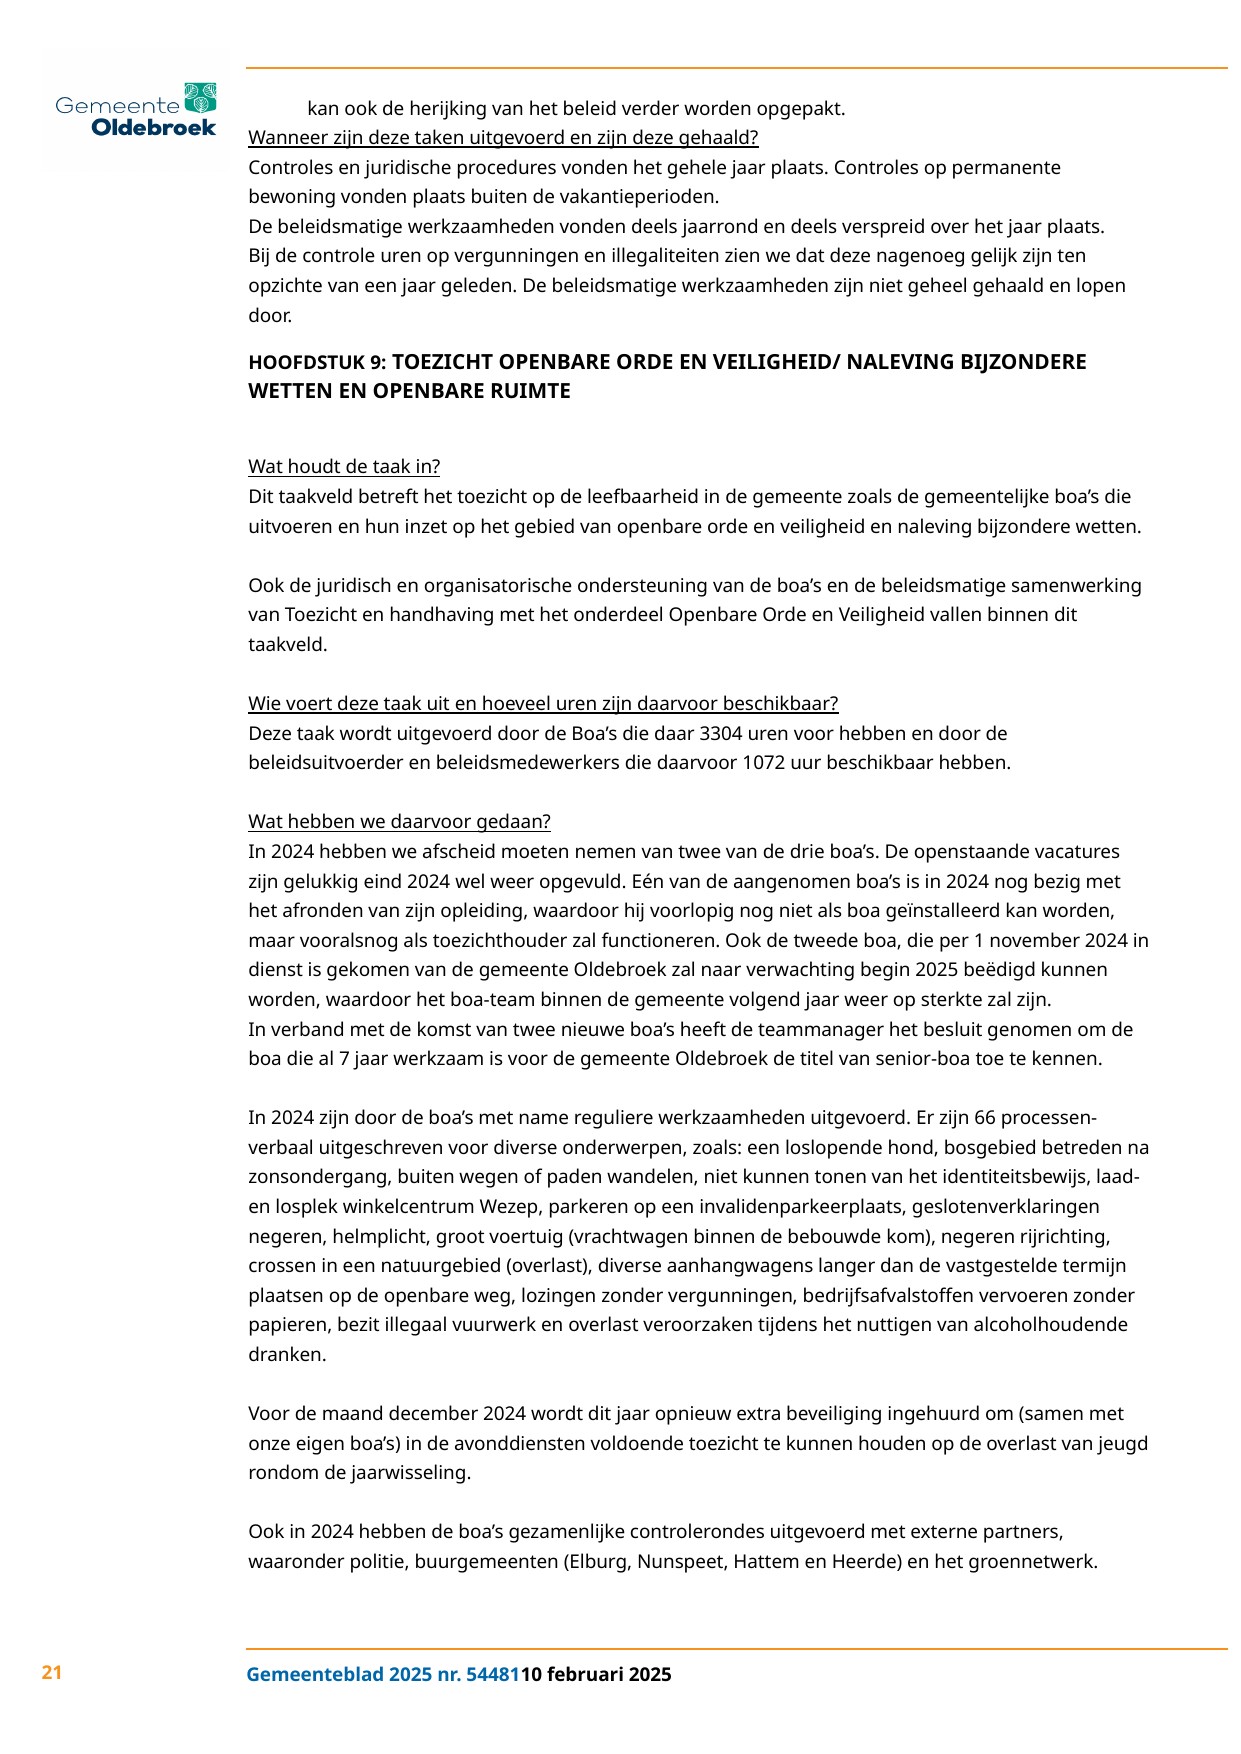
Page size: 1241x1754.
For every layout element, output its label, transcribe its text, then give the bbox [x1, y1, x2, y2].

text In verband met de komst van twee nieuwe boa’s heeft de teammanager het besluit genomen om de boa die al 7 jaar werkzaam is voor de gemeente Oldebroek de titel van senior-boa toe te kennen. [248, 1016, 1152, 1071]
list kan ook de herijking van het beleid verder worden opgepakt. [248, 95, 1152, 121]
text Ook in 2024 hebben de boa’s gezamenlijke controlerondes uitgevoerd met externe partners, waaronder politie, buurgemeenten (Elburg, Nunspeet, Hattem en Heerde) en het groennetwerk. [248, 1519, 1152, 1574]
text Controles en juridische procedures vonden het gehele jaar plaats. Controles op permanente bewoning vonden plaats buiten de vakantieperioden. [248, 154, 1152, 209]
text Wie voert deze taak uit en hoeveel uren zijn daarvoor beschikbaar? [248, 690, 1152, 716]
text HOOFDSTUK 9: TOEZICHT OPENBARE ORDE EN VEILIGHEID/ NALEVING BIJZONDERE WETTEN EN OPENBARE RUIMTE [248, 347, 1152, 404]
text Wanneer zijn deze taken uitgevoerd en zijn deze gehaald? [248, 124, 1152, 150]
text Voor de maand december 2024 wordt dit jaar opnieuw extra beveiliging ingehuurd om (samen met onze eigen boa’s) in de avonddiensten voldoende toezicht te kunnen houden op de overlast van jeugd rondom de jaarwisseling. [248, 1400, 1152, 1485]
picture [41, 47, 231, 172]
text Wat hebben we daarvoor gedaan? [248, 809, 1152, 834]
text In 2024 hebben we afscheid moeten nemen van twee van de drie boa’s. De openstaande vacatures zijn gelukkig eind 2024 wel weer opgevuld. Eén van de aangenomen boa’s is in 2024 nog bezig met het afronden van zijn opleiding, waardoor hij voorlopig nog niet als boa geïnstalleerd kan worden, maar vooralsnog als toezichthouder zal functioneren. Ook de tweede boa, die per 1 november 2024 in dienst is gekomen van de gemeente Oldebroek zal naar verwachting begin 2025 beëdigd kunnen worden, waardoor het boa-team binnen de gemeente volgend jaar weer op sterkte zal zijn. [248, 838, 1152, 1012]
text In 2024 zijn door de boa’s met name reguliere werkzaamheden uitgevoerd. Er zijn 66 processen-verbaal uitgeschreven voor diverse onderwerpen, zoals: een loslopende hond, bosgebied betreden na zonsondergang, buiten wegen of paden wandelen, niet kunnen tonen van het identiteitsbewijs, laad- en losplek winkelcentrum Wezep, parkeren op een invalidenparkeerplaats, geslotenverklaringen negeren, helmplicht, groot voertuig (vrachtwagen binnen de bebouwde kom), negeren rijrichting, crossen in een natuurgebied (overlast), diverse aanhangwagens langer dan de vastgestelde termijn plaatsen op de openbare weg, lozingen zonder vergunningen, bedrijfsafvalstoffen vervoeren zonder papieren, bezit illegaal vuurwerk en overlast veroorzaken tijdens het nuttigen van alcoholhoudende dranken. [248, 1104, 1152, 1367]
text Deze taak wordt uitgevoerd door de Boa’s die daar 3304 uren voor hebben en door de beleidsuitvoerder en beleidsmedewerkers die daarvoor 1072 uur beschikbaar hebben. [248, 720, 1152, 775]
text Ook de juridisch en organisatorische ondersteuning van de boa’s en de beleidsmatige samenwerking van Toezicht en handhaving met het onderdeel Openbare Orde en Veiligheid vallen binnen dit taakveld. [248, 572, 1152, 657]
text Dit taakveld betreft het toezicht op de leefbaarheid in de gemeente zoals de gemeentelijke boa’s die uitvoeren en hun inzet op het gebied van openbare orde en veiligheid en naleving bijzondere wetten. [248, 483, 1152, 538]
text De beleidsmatige werkzaamheden vonden deels jaarrond en deels verspreid over het jaar plaats. [248, 213, 1152, 239]
text Wat houdt de taak in? [248, 454, 1152, 479]
text Bij de controle uren op vergunningen en illegaliteiten zien we dat deze nagenoeg gelijk zijn ten opzichte van een jaar geleden. De beleidsmatige werkzaamheden zijn niet geheel gehaald en lopen door. [248, 243, 1152, 328]
